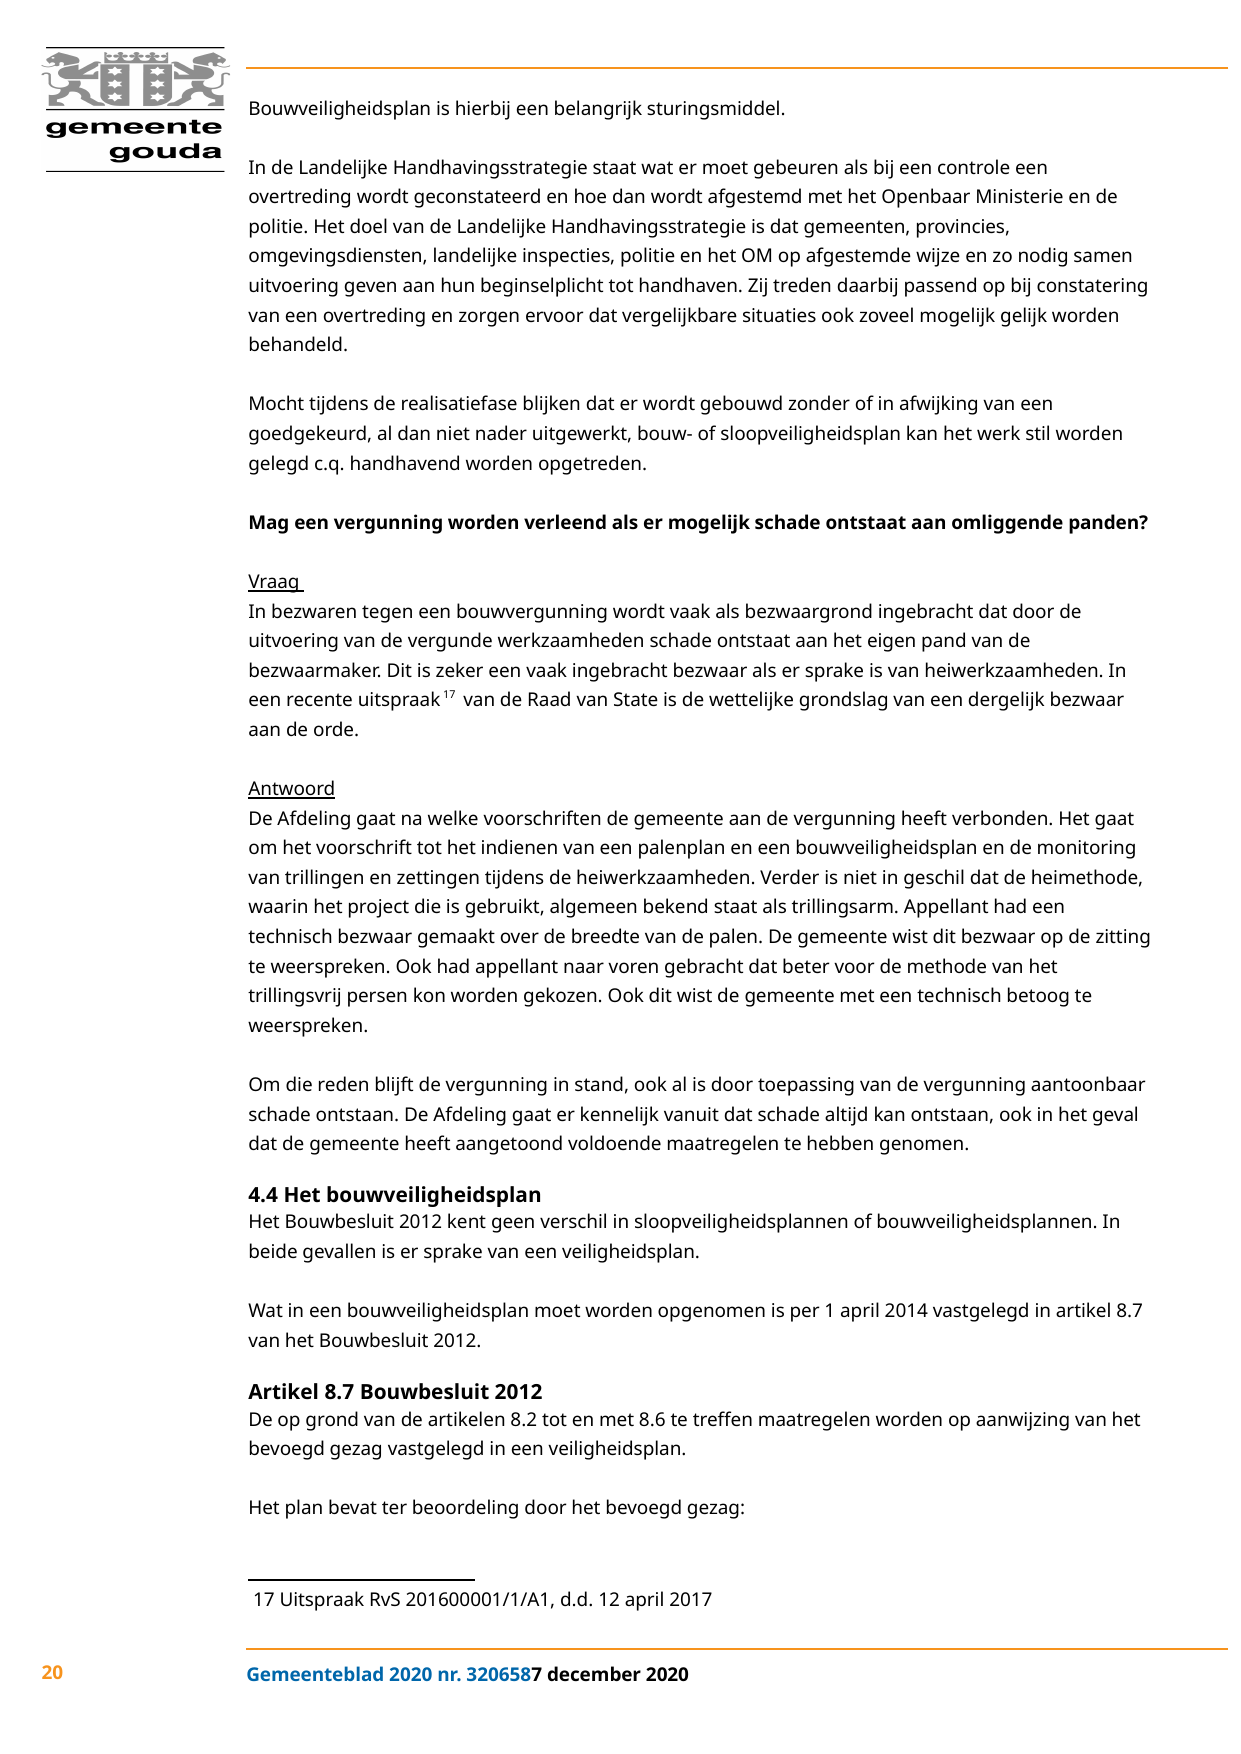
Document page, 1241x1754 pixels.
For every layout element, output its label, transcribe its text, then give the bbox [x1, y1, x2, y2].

text Bouwveiligheidsplan is hierbij een belangrijk sturingsmiddel. [248, 95, 1152, 121]
text Wat in een bouwveiligheidsplan moet worden opgenomen is per 1 april 2014 vastgelegd in artikel 8.7 van het Bouwbesluit 2012. [248, 1297, 1152, 1353]
text 4.4 Het bouwveiligheidsplan [248, 1180, 1152, 1208]
table_header Mag een vergunning worden verleend als er mogelijk schade ontstaat aan omliggende panden? Vraag In bezwaren tegen een bouwvergunning wordt vaak als bezwaargrond ingebracht dat door de uitvoering van de vergunde werkzaamheden schade ontstaat aan het eigen pand van de bezwaarmaker. Dit is zeker een vaak ingebracht bezwaar als er sprake is van heiwerkzaamheden. In een recente uitspraak van de Raad van State is de wettelijke grondslag van een dergelijk bezwaar aan de orde. Antwoord De Afdeling gaat na welke voorschriften de gemeente aan de vergunning heeft verbonden. Het gaat om het voorschrift tot het indienen van een palenplan en een bouwveiligheidsplan en de monitoring van trillingen en zettingen tijdens de heiwerkzaamheden. Verder is niet in geschil dat de heimethode, waarin het project die is gebruikt, algemeen bekend staat als trillingsarm. Appellant had een technisch bezwaar gemaakt over de breedte van de palen. De gemeente wist dit bezwaar op de zitting te weerspreken. Ook had appellant naar voren gebracht dat beter voor de methode van het trillingsvrij persen kon worden gekozen. Ook dit wist de gemeente met een technisch betoog te weerspreken. Om die reden blijft de vergunning in stand, ook al is door toepassing van de vergunning aantoonbaar schade ontstaan. De Afdeling gaat er kennelijk vanuit dat schade altijd kan ontstaan, ook in het geval dat de gemeente heeft aangetoond voldoende maatregelen te hebben genomen. [248, 509, 1152, 1156]
text Het plan bevat ter beoordeling door het bevoegd gezag: [248, 1494, 1152, 1520]
picture [41, 47, 231, 172]
text Mocht tijdens de realisatiefase blijken dat er wordt gebouwd zonder of in afwijking van een goedgekeurd, al dan niet nader uitgewerkt, bouw- of sloopveiligheidsplan kan het werk stil worden gelegd c.q. handhavend worden opgetreden. [248, 391, 1152, 476]
text Het Bouwbesluit 2012 kent geen verschil in sloopveiligheidsplannen of bouwveiligheidsplannen. In beide gevallen is er sprake van een veiligheidsplan. [248, 1208, 1152, 1264]
text Artikel 8.7 Bouwbesluit 2012 [248, 1377, 1152, 1406]
text De op grond van de artikelen 8.2 tot en met 8.6 te treffen maatregelen worden op aanwijzing van het bevoegd gezag vastgelegd in een veiligheidsplan. [248, 1406, 1152, 1461]
text In de Landelijke Handhavingsstrategie staat wat er moet gebeuren als bij een controle een overtreding wordt geconstateerd en hoe dan wordt afgestemd met het Openbaar Ministerie en de politie. Het doel van de Landelijke Handhavingsstrategie is dat gemeenten, provincies, omgevingsdiensten, landelijke inspecties, politie en het OM op afgestemde wijze en zo nodig samen uitvoering geven aan hun beginselplicht tot handhaven. Zij treden daarbij passend op bij constatering van een overtreding en zorgen ervoor dat vergelijkbare situaties ook zoveel mogelijk gelijk worden behandeld. [248, 154, 1152, 357]
